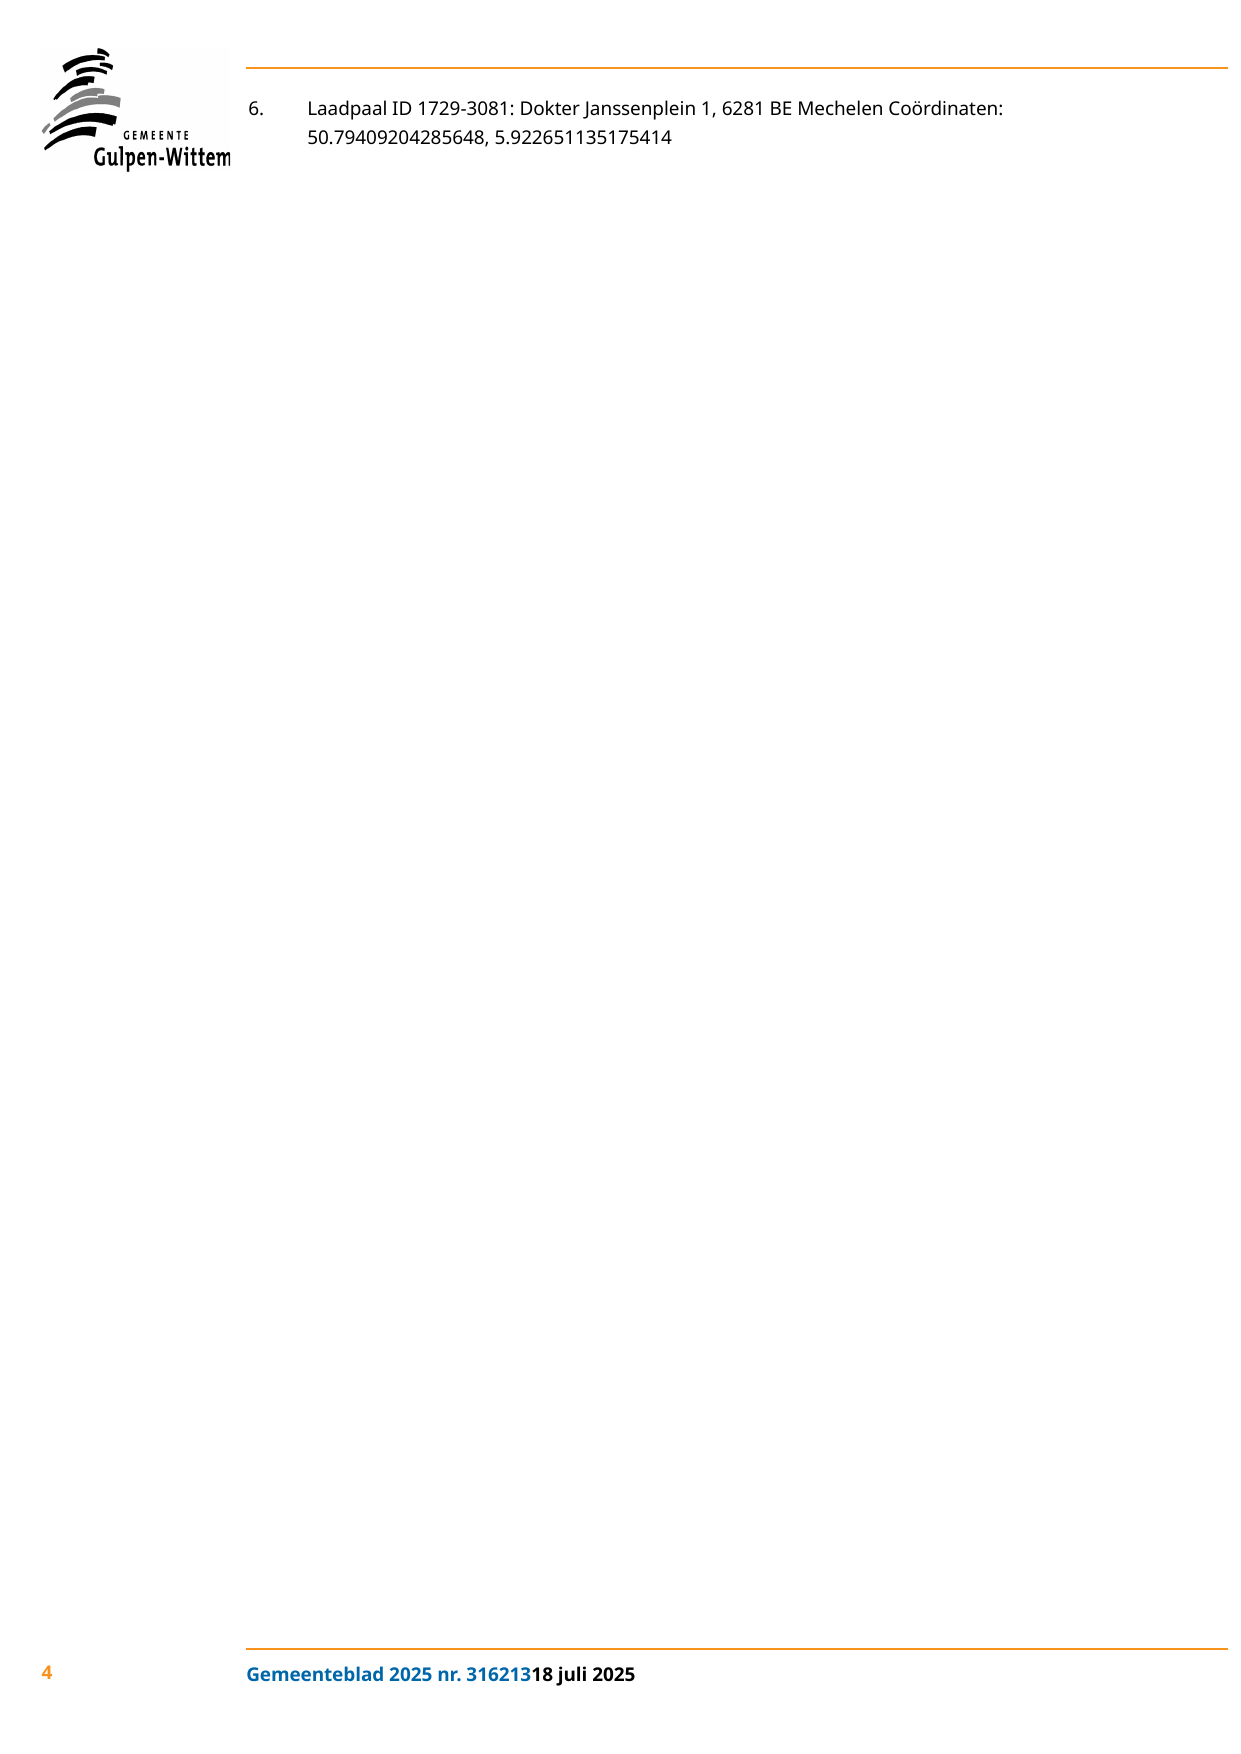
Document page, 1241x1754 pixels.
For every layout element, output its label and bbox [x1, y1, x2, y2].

picture [41, 47, 231, 172]
